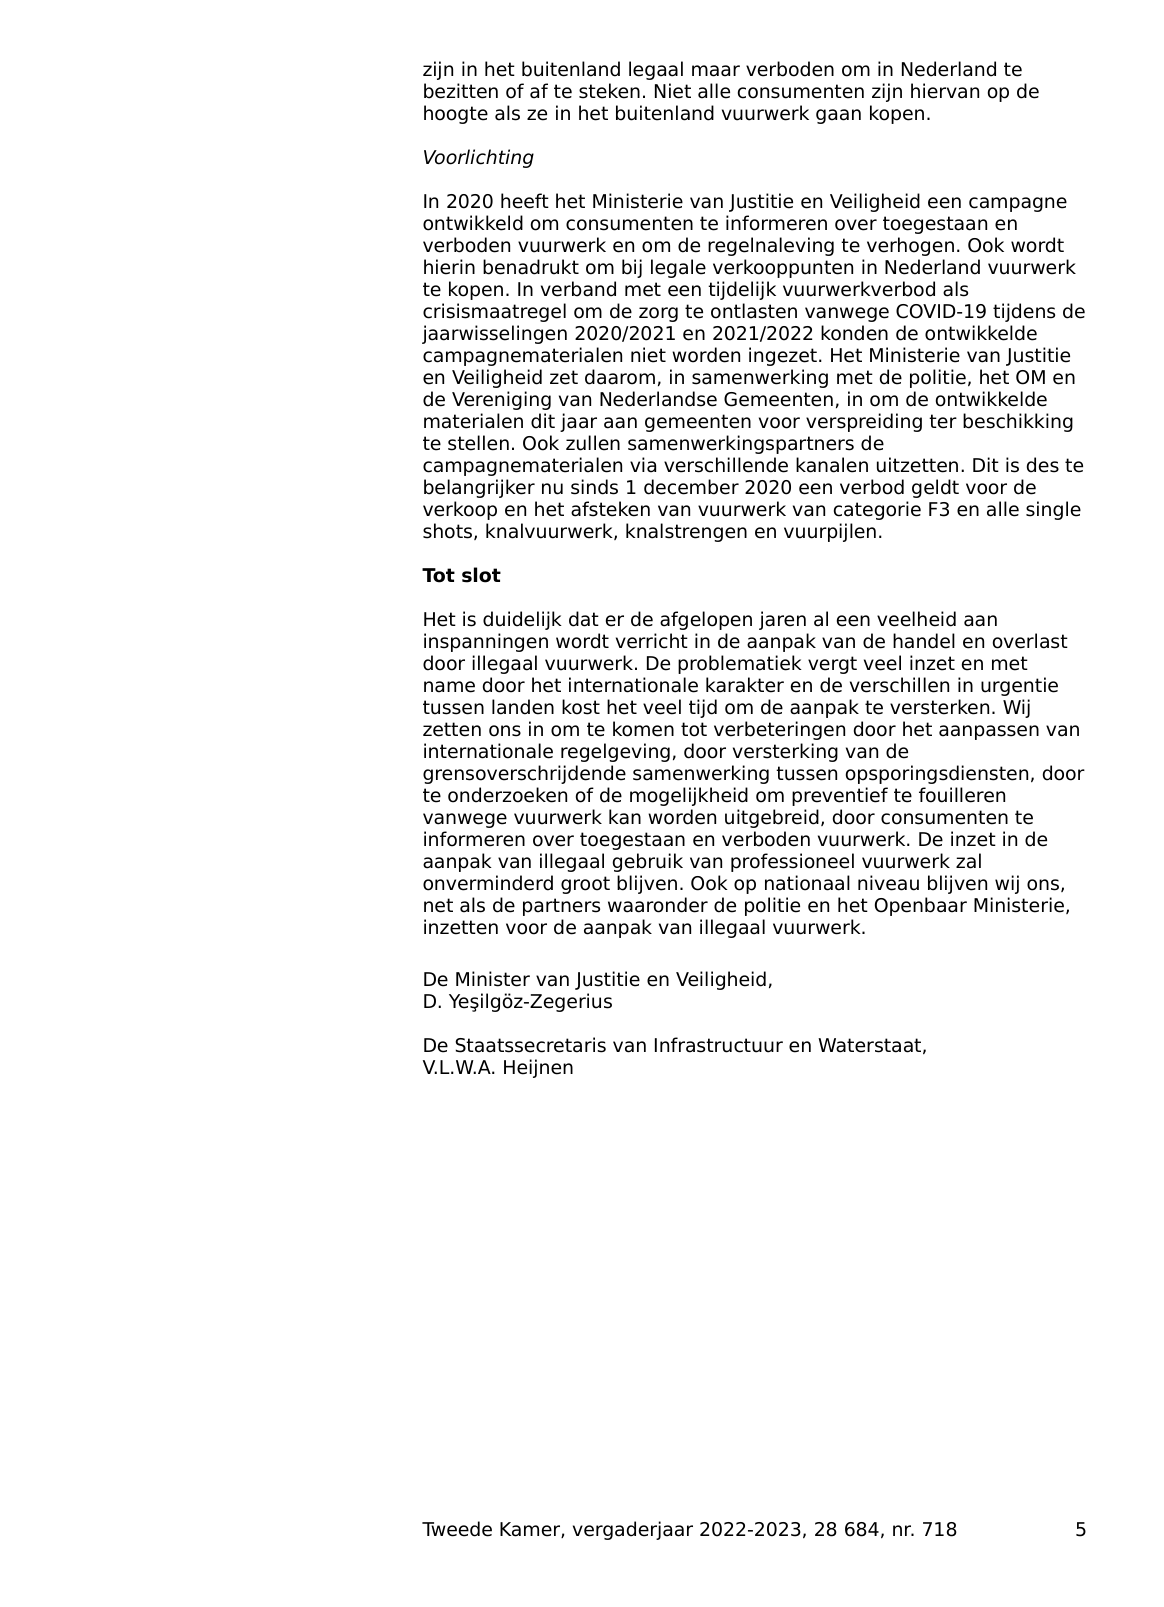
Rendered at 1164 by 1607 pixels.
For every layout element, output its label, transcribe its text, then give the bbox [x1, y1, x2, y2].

subtitle Tot slot [422, 565, 1087, 587]
subtitle Voorlichting [422, 147, 1087, 169]
text Het is duidelijk dat er de afgelopen jaren al een veelheid aan inspanningen wordt verricht in de aanpak van de handel en overlast door illegaal vuurwerk. De problematiek vergt veel inzet en met name door het internationale karakter en de verschillen in urgentie tussen landen kost het veel tijd om de aanpak te versterken. Wij zetten ons in om te komen tot verbeteringen door het aanpassen van internationale regelgeving, door versterking van de grensoverschrijdende samenwerking tussen opsporingsdiensten, door te onderzoeken of de mogelijkheid om preventief te fouilleren vanwege vuurwerk kan worden uitgebreid, door consumenten te informeren over toegestaan en verboden vuurwerk. De inzet in de aanpak van illegaal gebruik van professioneel vuurwerk zal onverminderd groot blijven. Ook op nationaal niveau blijven wij ons, net als de partners waaronder de politie en het Openbaar Ministerie, inzetten voor de aanpak van illegaal vuurwerk. [422, 609, 1087, 939]
text De Staatssecretaris van Infrastructuur en Waterstaat, V.L.W.A. Heijnen [422, 1035, 1087, 1079]
text zijn in het buitenland legaal maar verboden om in Nederland te bezitten of af te steken. Niet alle consumenten zijn hiervan op de hoogte als ze in het buitenland vuurwerk gaan kopen. [422, 59, 1087, 125]
text De Minister van Justitie en Veiligheid, D. Yeşilgöz-Zegerius [422, 969, 1087, 1013]
text In 2020 heeft het Ministerie van Justitie en Veiligheid een campagne ontwikkeld om consumenten te informeren over toegestaan en verboden vuurwerk en om de regelnaleving te verhogen. Ook wordt hierin benadrukt om bij legale verkooppunten in Nederland vuurwerk te kopen. In verband met een tijdelijk vuurwerkverbod als crisismaatregel om de zorg te ontlasten vanwege COVID-19 tijdens de jaarwisselingen 2020/2021 en 2021/2022 konden de ontwikkelde campagnematerialen niet worden ingezet. Het Ministerie van Justitie en Veiligheid zet daarom, in samenwerking met de politie, het OM en de Vereniging van Nederlandse Gemeenten, in om de ontwikkelde materialen dit jaar aan gemeenten voor verspreiding ter beschikking te stellen. Ook zullen samenwerkingspartners de campagnematerialen via verschillende kanalen uitzetten. Dit is des te belangrijker nu sinds 1 december 2020 een verbod geldt voor de verkoop en het afsteken van vuurwerk van categorie F3 en alle single shots, knalvuurwerk, knalstrengen en vuurpijlen. [422, 191, 1087, 543]
